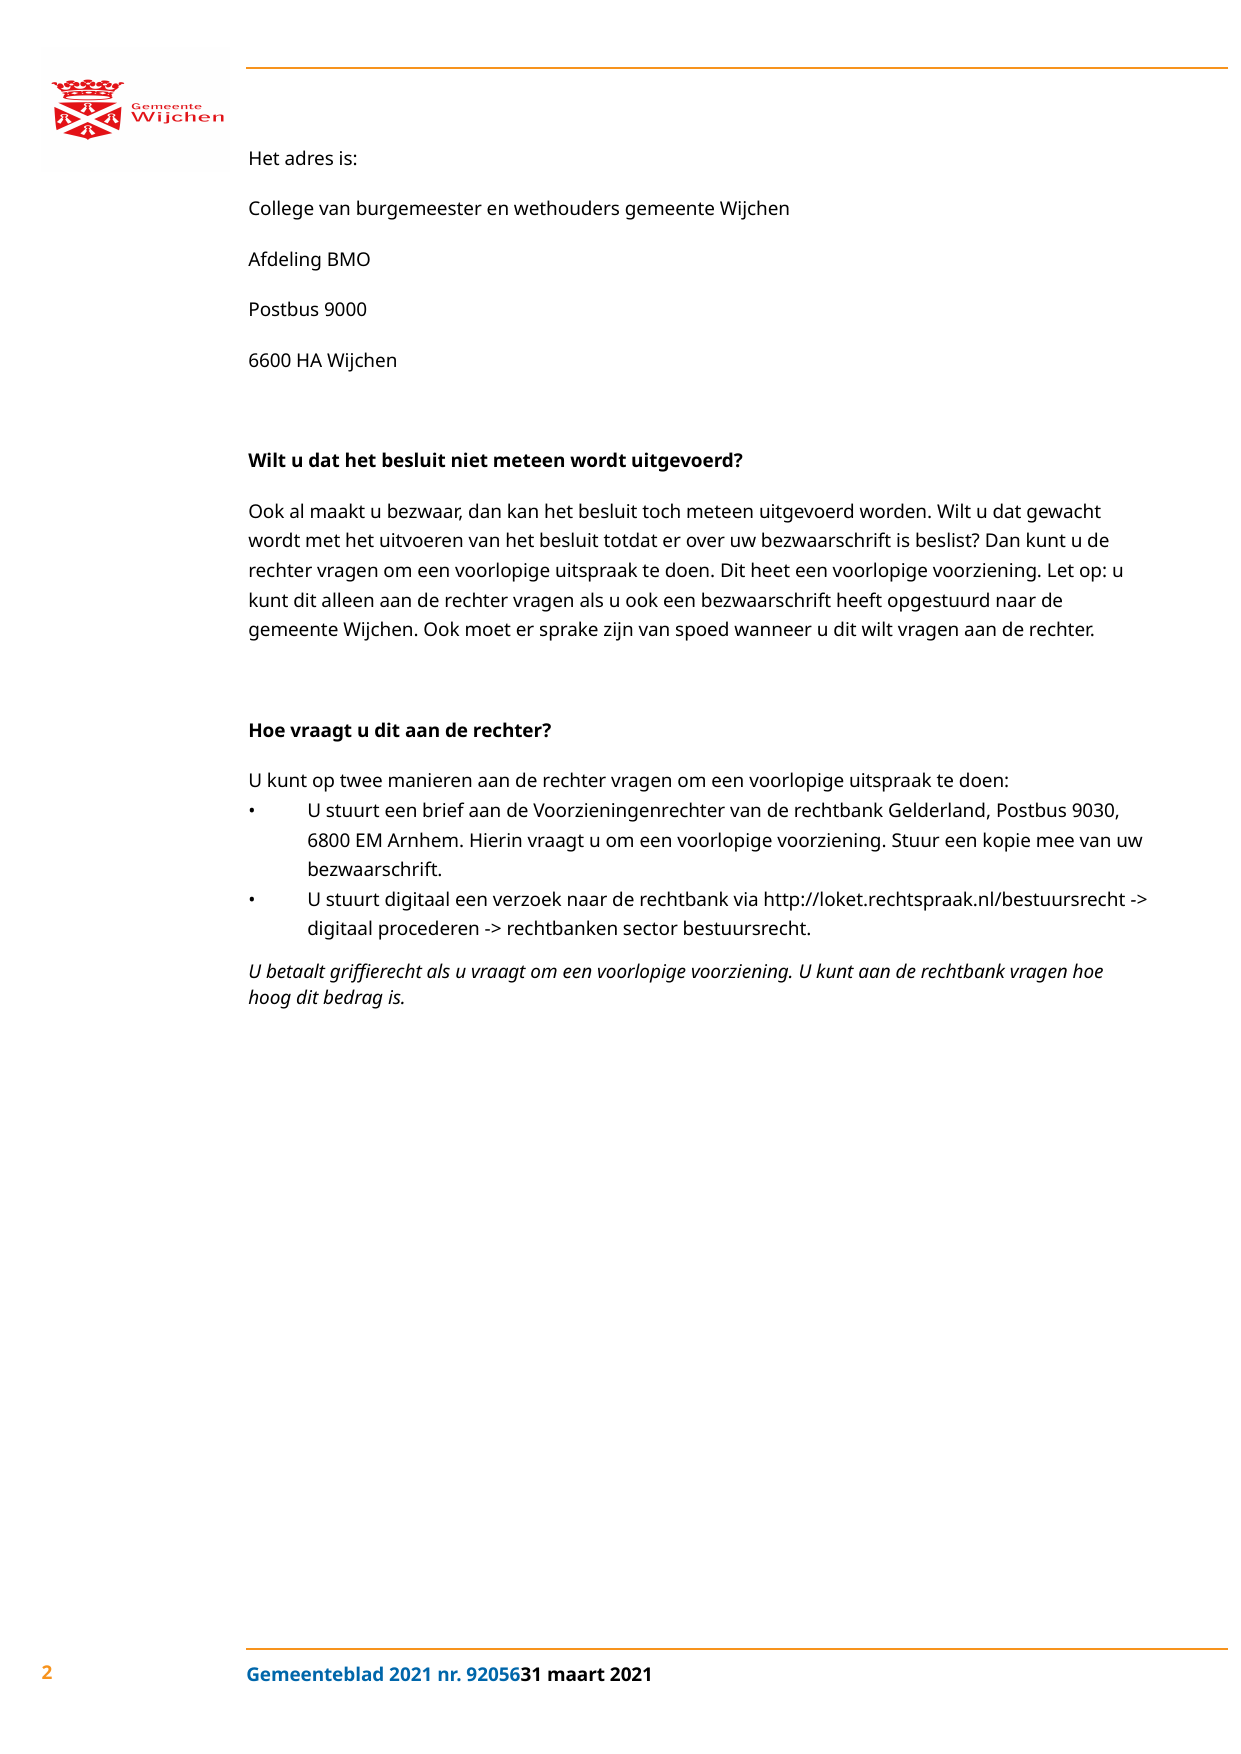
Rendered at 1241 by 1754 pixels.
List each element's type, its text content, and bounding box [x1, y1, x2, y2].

text U betaalt griffierecht als u vraagt om een voorlopige voorziening. U kunt aan de rechtbank vragen hoe hoog dit bedrag is. [248, 959, 1152, 1010]
text Afdeling BMO [248, 246, 1152, 272]
text 6600 HA Wijchen [248, 347, 1152, 373]
text College van burgemeester en wethouders gemeente Wijchen [248, 196, 1152, 221]
text Postbus 9000 [248, 296, 1152, 322]
list U stuurt een brief aan de Voorzieningenrechter van de rechtbank Gelderland, Postbus 9030, 6800 EM Arnhem. Hierin vraagt u om een voorlopige voorziening. Stuur een kopie mee van uw bezwaarschrift. [248, 797, 1152, 882]
text Ook al maakt u bezwaar, dan kan het besluit toch meteen uitgevoerd worden. Wilt u dat gewacht wordt met het uitvoeren van het besluit totdat er over uw bezwaarschrift is beslist? Dan kunt u de rechter vragen om een voorlopige uitspraak te doen. Dit heet een voorlopige voorziening. Let op: u kunt dit alleen aan de rechter vragen als u ook een bezwaarschrift heeft opgestuurd naar de gemeente Wijchen. Ook moet er sprake zijn van spoed wanneer u dit wilt vragen aan de rechter. [248, 498, 1152, 642]
picture [41, 47, 231, 172]
text U kunt op twee manieren aan de rechter vragen om een voorlopige uitspraak te doen: [248, 768, 1152, 793]
text Hoe vraagt u dit aan de rechter? [248, 717, 1152, 743]
text Het adres is: [248, 145, 1152, 171]
list U stuurt digitaal een verzoek naar de rechtbank via http://loket.rechtspraak.nl/bestuursrecht -> digitaal procederen -> rechtbanken sector bestuursrecht. [248, 886, 1152, 941]
text Wilt u dat het besluit niet meteen wordt uitgevoerd? [248, 448, 1152, 473]
